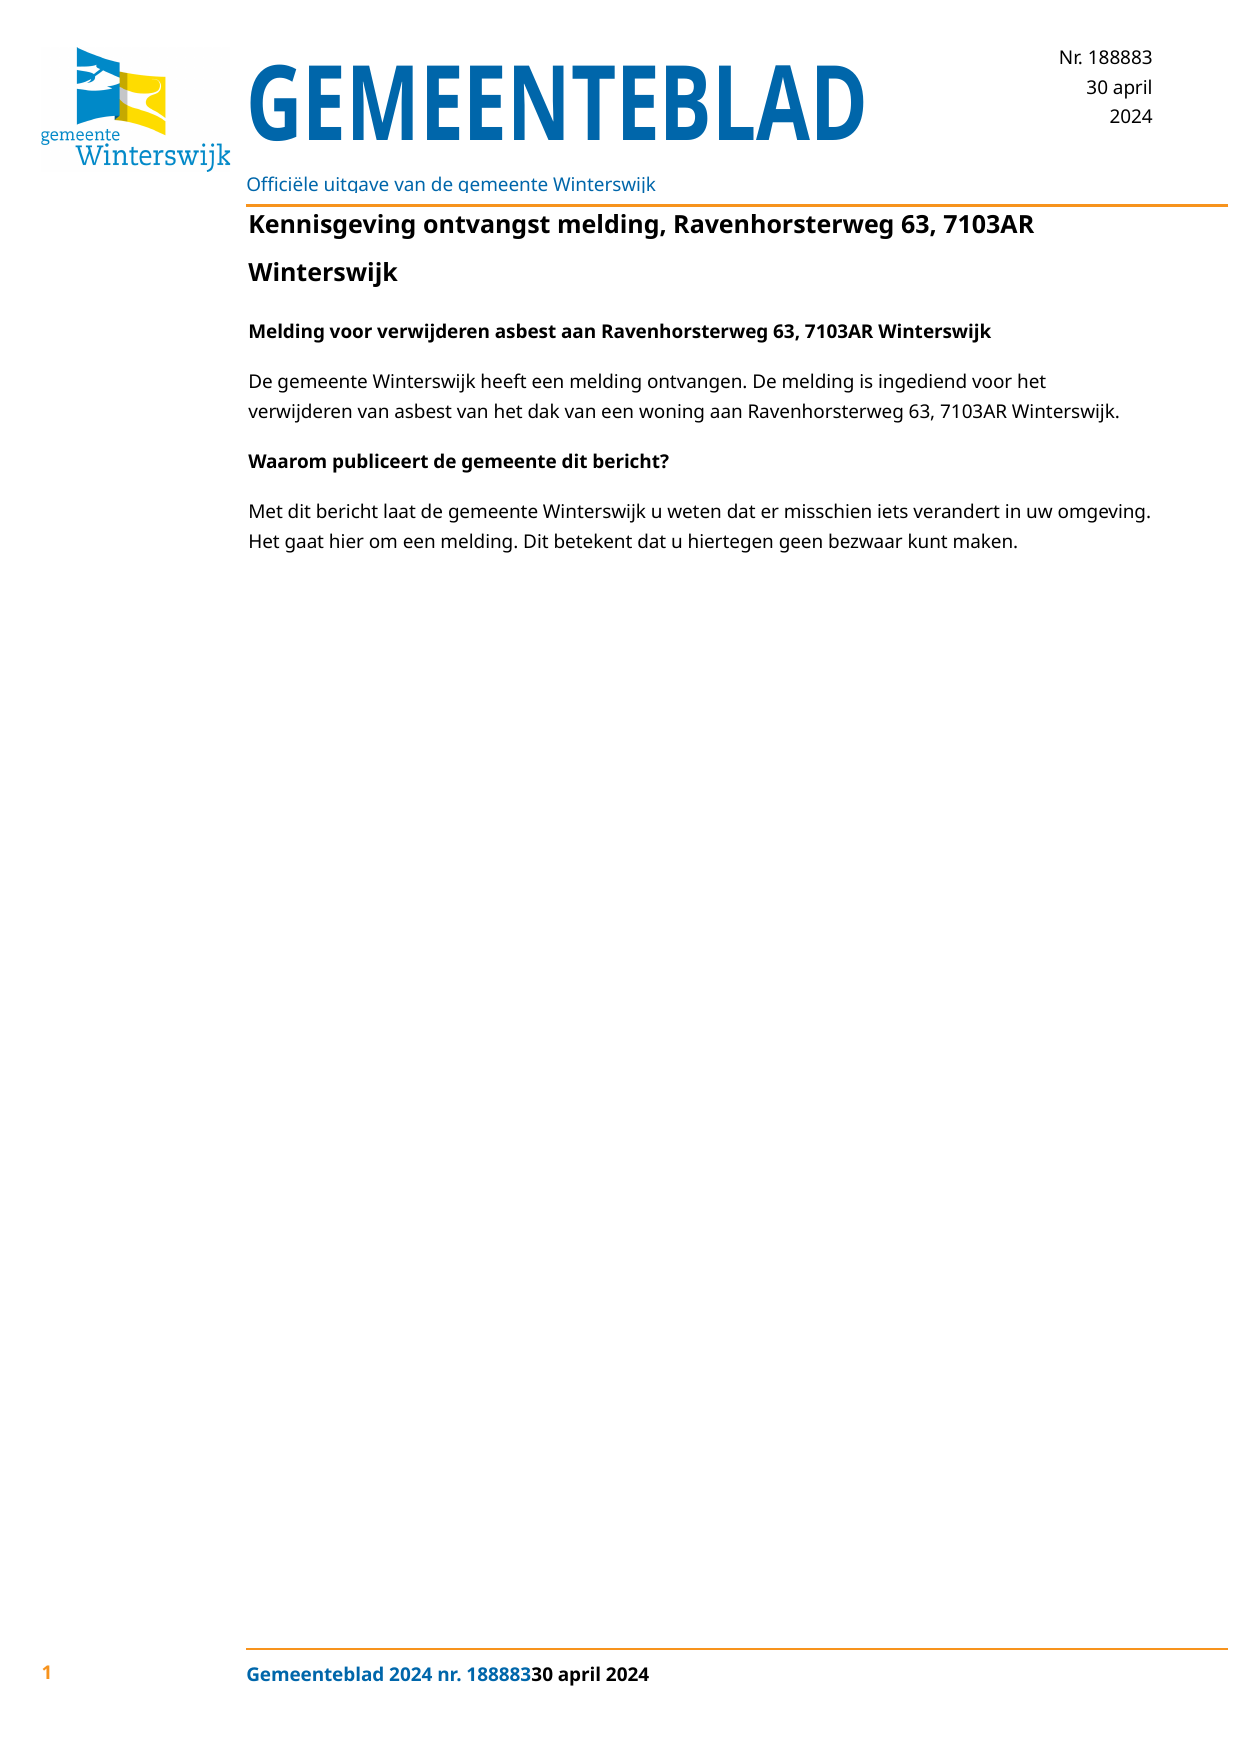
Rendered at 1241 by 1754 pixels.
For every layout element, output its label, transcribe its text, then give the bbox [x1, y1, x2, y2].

text Waarom publiceert de gemeente dit bericht? [248, 448, 1152, 474]
text De gemeente Winterswijk heeft een melding ontvangen. De melding is ingediend voor het verwijderen van asbest van het dak van een woning aan Ravenhorsterweg 63, 7103AR Winterswijk. [248, 368, 1152, 424]
text Met dit bericht laat de gemeente Winterswijk u weten dat er misschien iets verandert in uw omgeving. Het gaat hier om een melding. Dit betekent dat u hiertegen geen bezwaar kunt maken. [248, 499, 1152, 554]
picture [225, 153, 231, 162]
picture [41, 47, 231, 172]
text Melding voor verwijderen asbest aan Ravenhorsterweg 63, 7103AR Winterswijk [248, 318, 1152, 344]
text Kennisgeving ontvangst melding, Ravenhorsterweg 63, 7103AR Winterswijk [248, 207, 1152, 288]
